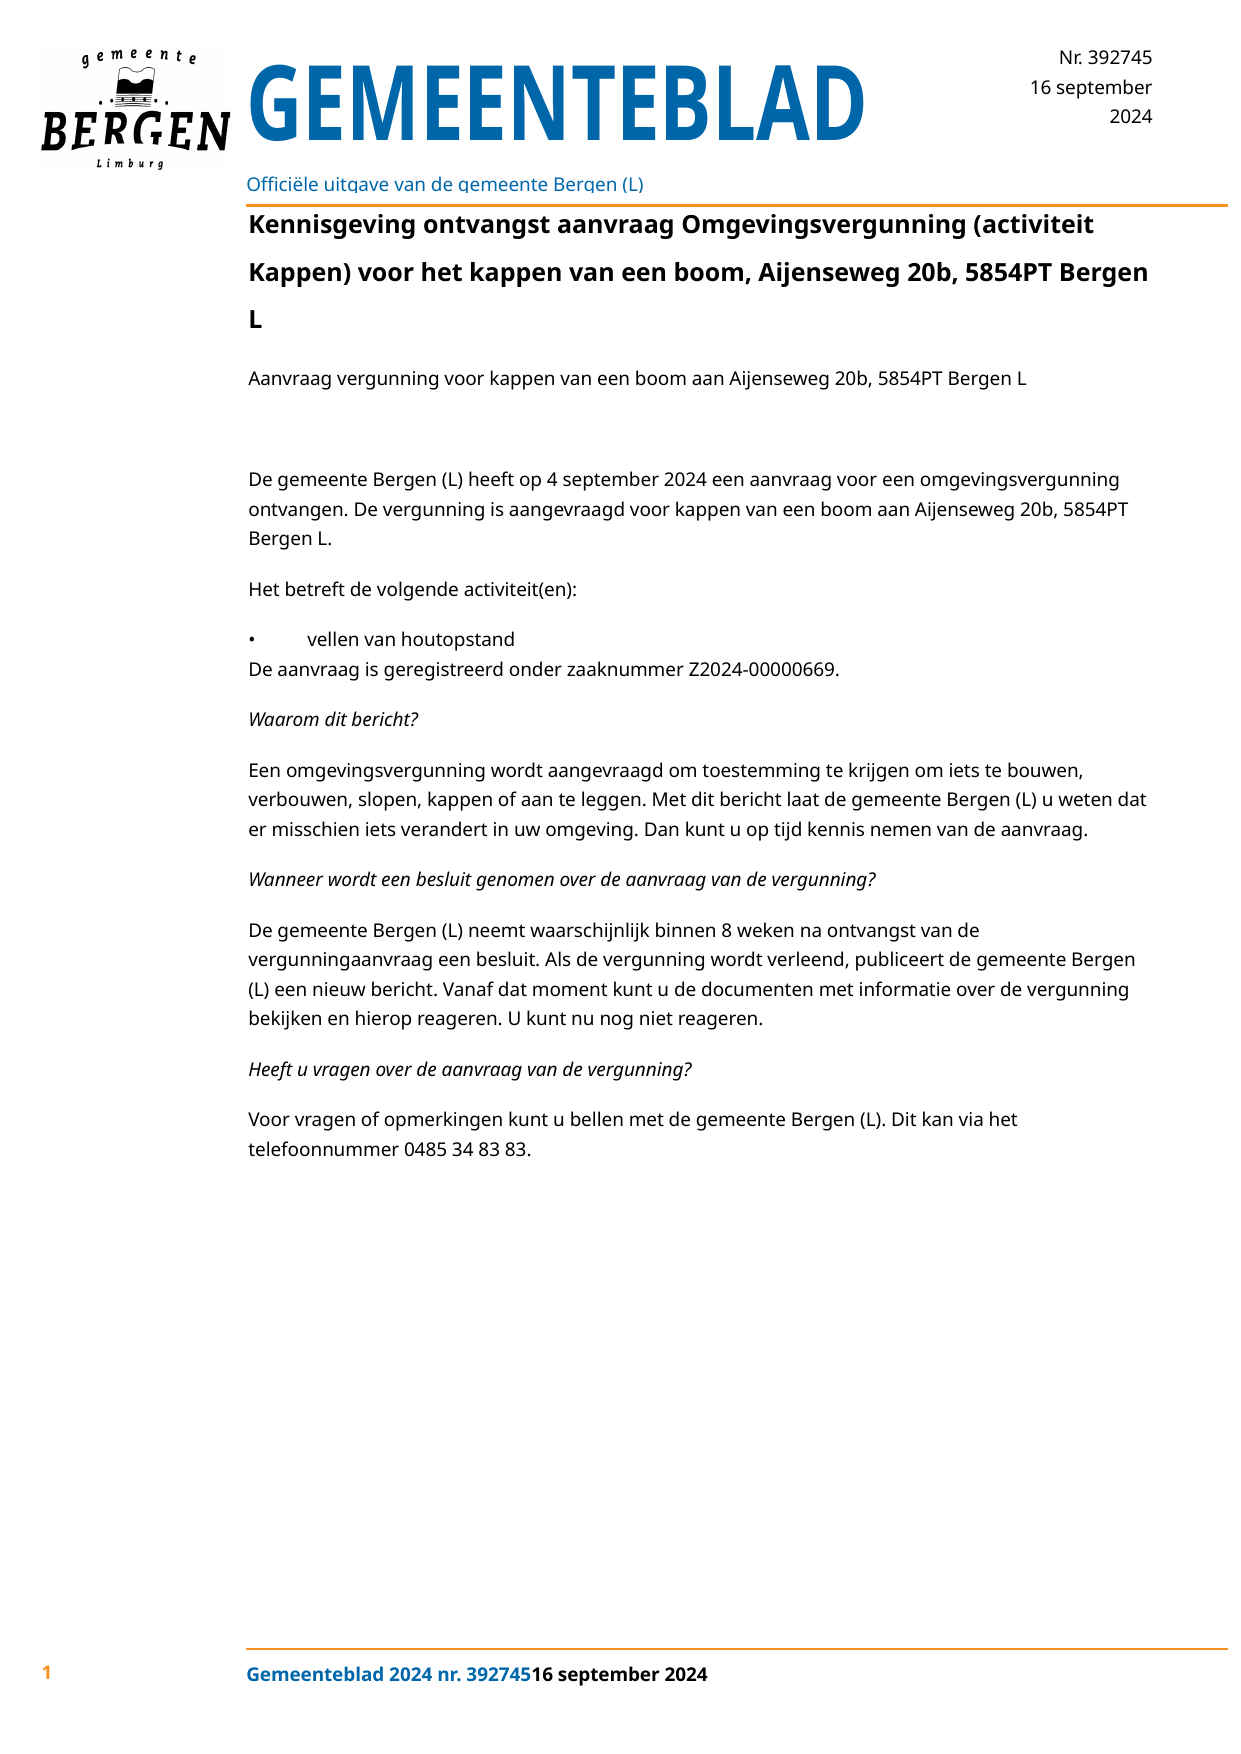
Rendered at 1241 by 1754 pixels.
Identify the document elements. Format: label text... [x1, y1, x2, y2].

text Aanvraag vergunning voor kappen van een boom aan Aijenseweg 20b, 5854PT Bergen L [248, 366, 1152, 391]
text Het betreft de volgende activiteit(en): [248, 576, 1152, 602]
text De gemeente Bergen (L) heeft op 4 september 2024 een aanvraag voor een omgevingsvergunning ontvangen. De vergunning is aangevraagd voor kappen van een boom aan Aijenseweg 20b, 5854PT Bergen L. [248, 466, 1152, 551]
list vellen van houtopstand [248, 626, 1152, 652]
text Voor vragen of opmerkingen kunt u bellen met de gemeente Bergen (L). Dit kan via het telefoonnummer 0485 34 83 83. [248, 1106, 1152, 1162]
text Kennisgeving ontvangst aanvraag Omgevingsvergunning (activiteit Kappen) voor het kappen van een boom, Aijenseweg 20b, 5854PT Bergen L [248, 207, 1152, 336]
text Waarom dit bericht? [248, 706, 1152, 732]
text De gemeente Bergen (L) neemt waarschijnlijk binnen 8 weken na ontvangst van de vergunningaanvraag een besluit. Als de vergunning wordt verleend, publiceert de gemeente Bergen (L) een nieuw bericht. Vanaf dat moment kunt u de documenten met informatie over de vergunning bekijken en hierop reageren. U kunt nu nog niet reageren. [248, 917, 1152, 1031]
text Heeft u vragen over de aanvraag van de vergunning? [248, 1056, 1152, 1082]
text De aanvraag is geregistreerd onder zaaknummer Z2024-00000669. [248, 656, 1152, 682]
picture [41, 47, 231, 172]
text Een omgevingsvergunning wordt aangevraagd om toestemming te krijgen om iets te bouwen, verbouwen, slopen, kappen of aan te leggen. Met dit bericht laat de gemeente Bergen (L) u weten dat er misschien iets verandert in uw omgeving. Dan kunt u op tijd kennis nemen van de aanvraag. [248, 757, 1152, 842]
text Wanneer wordt een besluit genomen over de aanvraag van de vergunning? [248, 866, 1152, 892]
